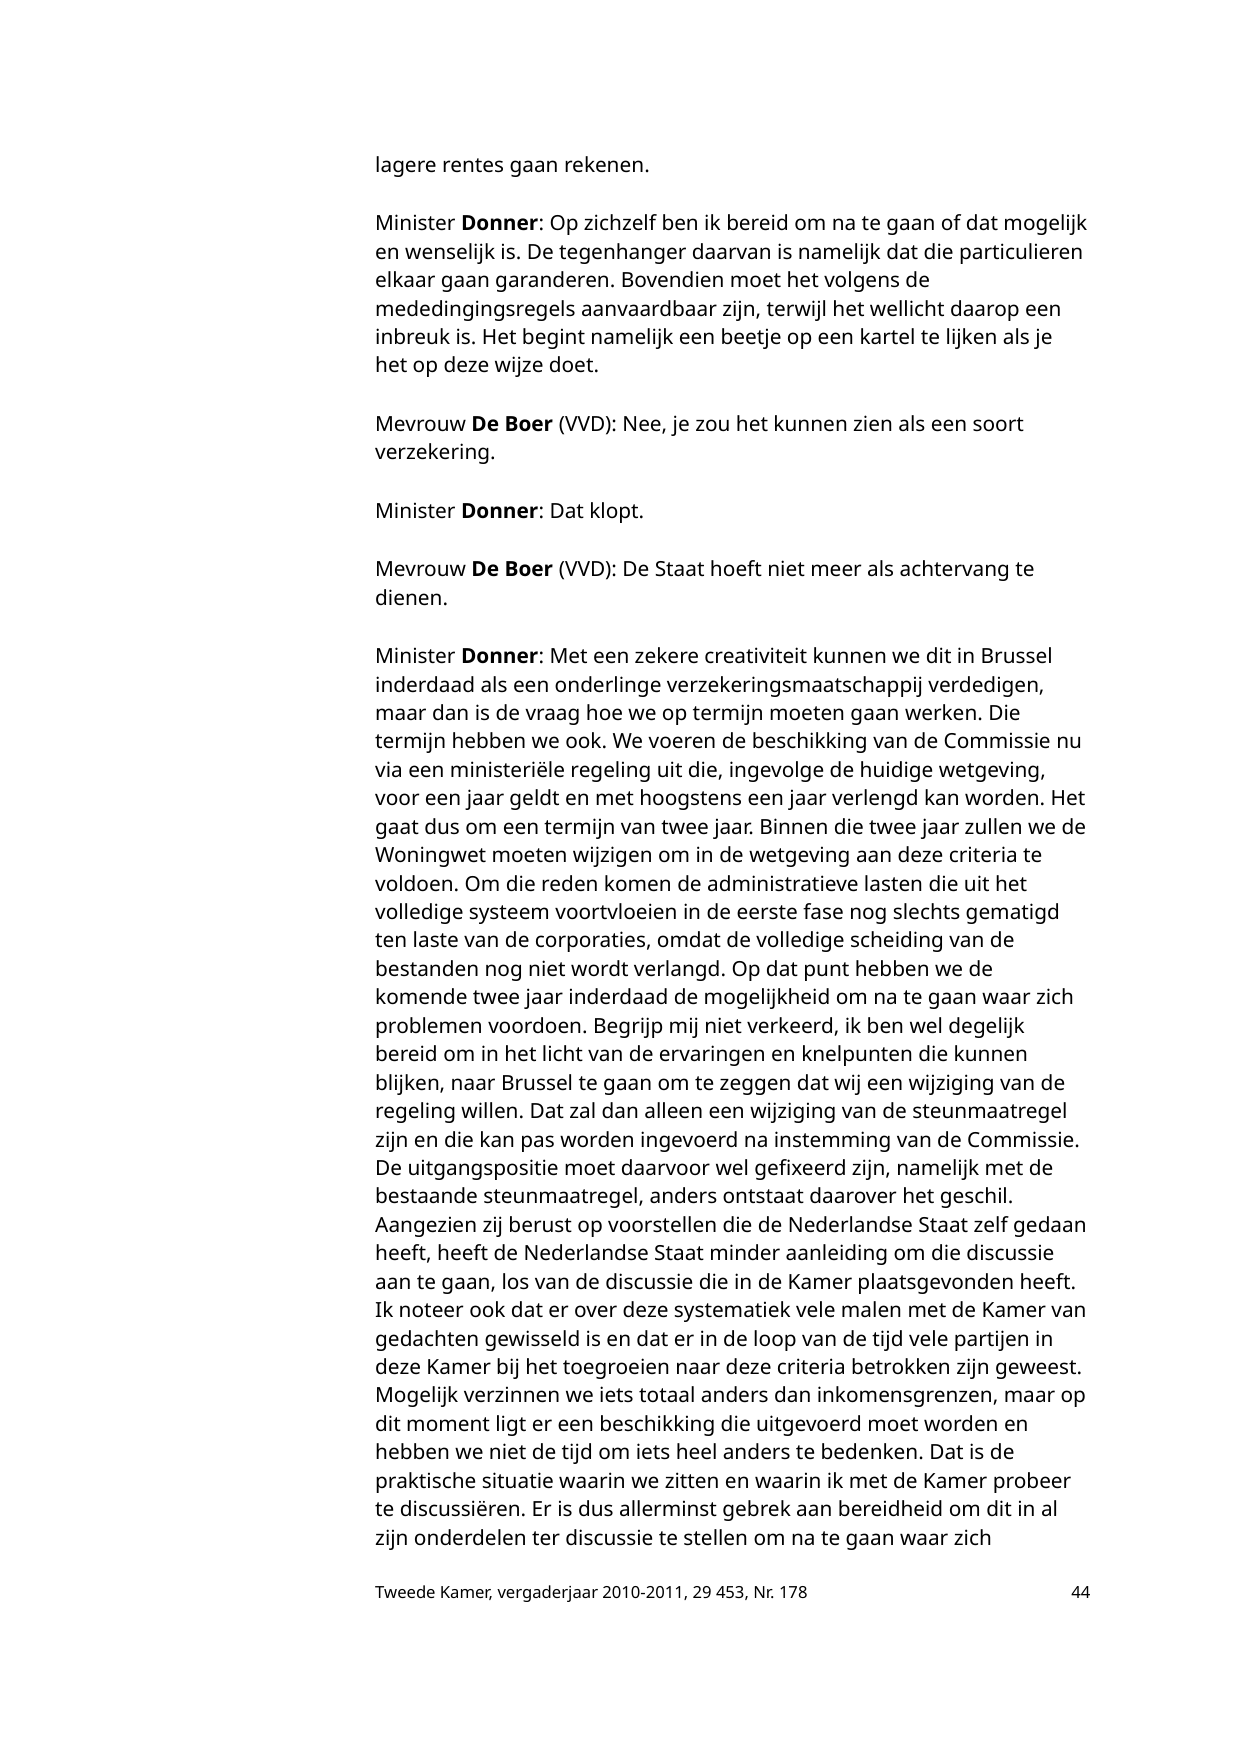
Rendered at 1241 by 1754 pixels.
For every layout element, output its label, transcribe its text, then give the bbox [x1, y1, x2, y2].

text Minister Donner: Op zichzelf ben ik bereid om na te gaan of dat mogelijk en wenselijk is. De tegenhanger daarvan is namelijk dat die particulieren elkaar gaan garanderen. Bovendien moet het volgens de mededingingsregels aanvaardbaar zijn, terwijl het wellicht daarop een inbreuk is. Het begint namelijk een beetje op een kartel te lijken als je het op deze wijze doet. [375, 208, 1090, 379]
text Minister Donner: Met een zekere creativiteit kunnen we dit in Brussel inderdaad als een onderlinge verzekeringsmaatschappij verdedigen, maar dan is de vraag hoe we op termijn moeten gaan werken. Die termijn hebben we ook. We voeren de beschikking van de Commissie nu via een ministeriële regeling uit die, ingevolge de huidige wetgeving, voor een jaar geldt en met hoogstens een jaar verlengd kan worden. Het gaat dus om een termijn van twee jaar. Binnen die twee jaar zullen we de Woningwet moeten wijzigen om in de wetgeving aan deze criteria te voldoen. Om die reden komen de administratieve lasten die uit het volledige systeem voortvloeien in de eerste fase nog slechts gematigd ten laste van de corporaties, omdat de volledige scheiding van de bestanden nog niet wordt verlangd. Op dat punt hebben we de komende twee jaar inderdaad de mogelijkheid om na te gaan waar zich problemen voordoen. Begrijp mij niet verkeerd, ik ben wel degelijk bereid om in het licht van de ervaringen en knelpunten die kunnen blijken, naar Brussel te gaan om te zeggen dat wij een wijziging van de regeling willen. Dat zal dan alleen een wijziging van de steunmaatregel zijn en die kan pas worden ingevoerd na instemming van de Commissie. De uitgangspositie moet daarvoor wel gefixeerd zijn, namelijk met de bestaande steunmaatregel, anders ontstaat daarover het geschil. Aangezien zij berust op voorstellen die de Nederlandse Staat zelf gedaan heeft, heeft de Nederlandse Staat minder aanleiding om die discussie aan te gaan, los van de discussie die in de Kamer plaatsgevonden heeft. Ik noteer ook dat er over deze systematiek vele malen met de Kamer van gedachten gewisseld is en dat er in de loop van de tijd vele partijen in deze Kamer bij het toegroeien naar deze criteria betrokken zijn geweest. Mogelijk verzinnen we iets totaal anders dan inkomensgrenzen, maar op dit moment ligt er een beschikking die uitgevoerd moet worden en hebben we niet de tijd om iets heel anders te bedenken. Dat is de praktische situatie waarin we zitten en waarin ik met de Kamer probeer te discussiëren. Er is dus allerminst gebrek aan bereidheid om dit in al zijn onderdelen ter discussie te stellen om na te gaan waar zich [375, 641, 1090, 1551]
text Mevrouw De Boer (VVD): Nee, je zou het kunnen zien als een soort verzekering. [375, 409, 1090, 466]
text Mevrouw De Boer (VVD): De Staat hoeft niet meer als achtervang te dienen. [375, 554, 1090, 611]
text Minister Donner: Dat klopt. [375, 496, 1090, 524]
text lagere rentes gaan rekenen. [375, 150, 1090, 178]
